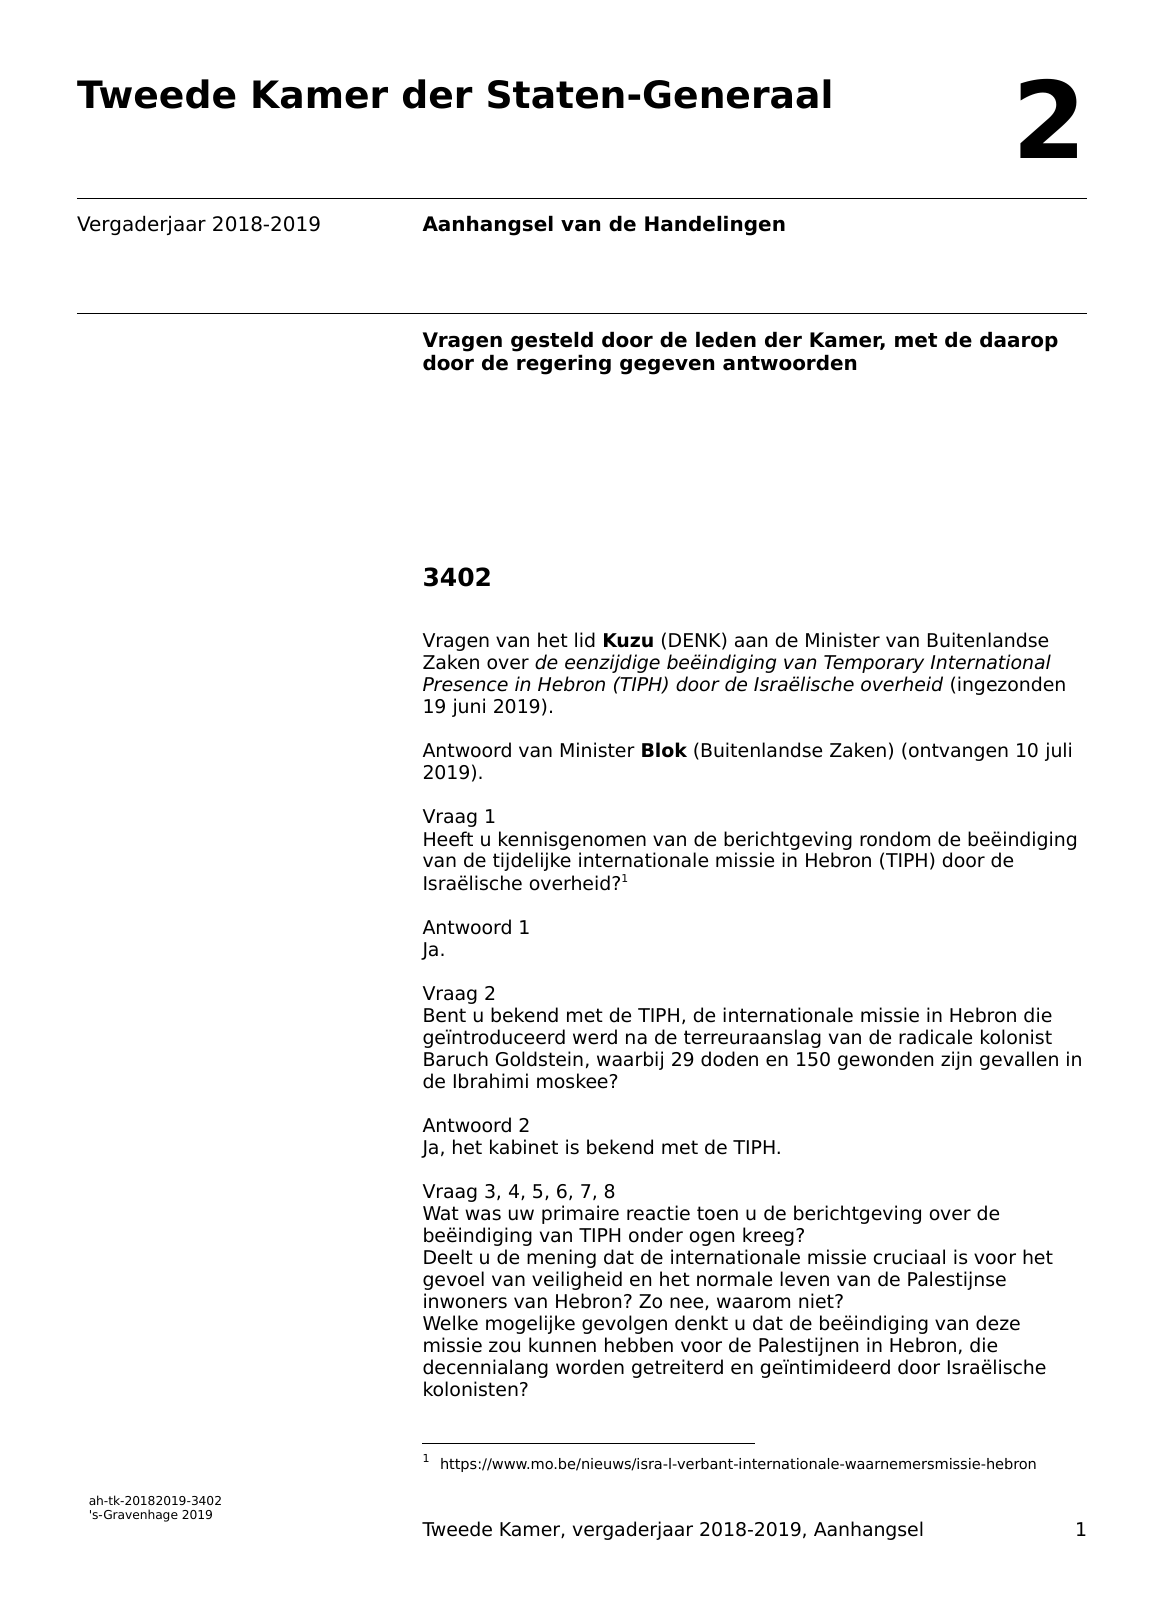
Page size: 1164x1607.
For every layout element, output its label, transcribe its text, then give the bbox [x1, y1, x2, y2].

text Vragen van het lid Kuzu (DENK) aan de Minister van Buitenlandse Zaken over de eenzijdige beëindiging van Temporary International Presence in Hebron (TIPH) door de Israëlische overheid (ingezonden 19 juni 2019). [422, 630, 1087, 718]
text Ja, het kabinet is bekend met de TIPH. [422, 1137, 1087, 1159]
table_cell [77, 314, 422, 375]
text Heeft u kennisgenomen van de berichtgeving rondom de beëindiging van de tijdelijke internationale missie in Hebron (TIPH) door de Israëlische overheid? [422, 828, 1087, 894]
table_cell Aanhangsel van de Handelingen [422, 199, 1087, 313]
text Bent u bekend met de TIPH, de internationale missie in Hebron die geïntroduceerd werd na de terreuraanslag van de radicale kolonist Baruch Goldstein, waarbij 29 doden en 150 gewonden zijn gevallen in de Ibrahimi moskee? [422, 1005, 1087, 1093]
table_header Tweede Kamer der Staten-Generaal [77, 59, 886, 198]
text Vraag 1 [422, 806, 1087, 828]
text Antwoord 2 [422, 1115, 1087, 1137]
text Antwoord 1 [422, 917, 1087, 938]
table_cell Vergaderjaar 2018-2019 [77, 199, 422, 313]
text Vraag 3, 4, 5, 6, 7, 8 [422, 1181, 1087, 1203]
text https://www.mo.be/nieuws/isra-l-verbant-internationale-waarnemersmissie-hebron [422, 1452, 1087, 1474]
text ah-tk-20182019-3402 [88, 1494, 323, 1508]
text Ja. [422, 938, 1087, 961]
text Welke mogelijke gevolgen denkt u dat de beëindiging van deze missie zou kunnen hebben voor de Palestijnen in Hebron, die decennialang worden getreiterd en geïntimideerd door Israëlische kolonisten? [422, 1313, 1087, 1401]
text 's-Gravenhage 2019 [88, 1508, 323, 1522]
text 3402 [422, 563, 1087, 592]
text Deelt u de mening dat de internationale missie cruciaal is voor het gevoel van veiligheid en het normale leven van de Palestijnse inwoners van Hebron? Zo nee, waarom niet? [422, 1247, 1087, 1313]
table_header 2 [886, 59, 1087, 198]
table_cell Vragen gesteld door de leden der Kamer, met de daarop door de regering gegeven antwoorden [422, 314, 1087, 375]
text Antwoord van Minister Blok (Buitenlandse Zaken) (ontvangen 10 juli 2019). [422, 740, 1087, 784]
text Vraag 2 [422, 983, 1087, 1005]
text Wat was uw primaire reactie toen u de berichtgeving over de beëindiging van TIPH onder ogen kreeg? [422, 1203, 1087, 1247]
